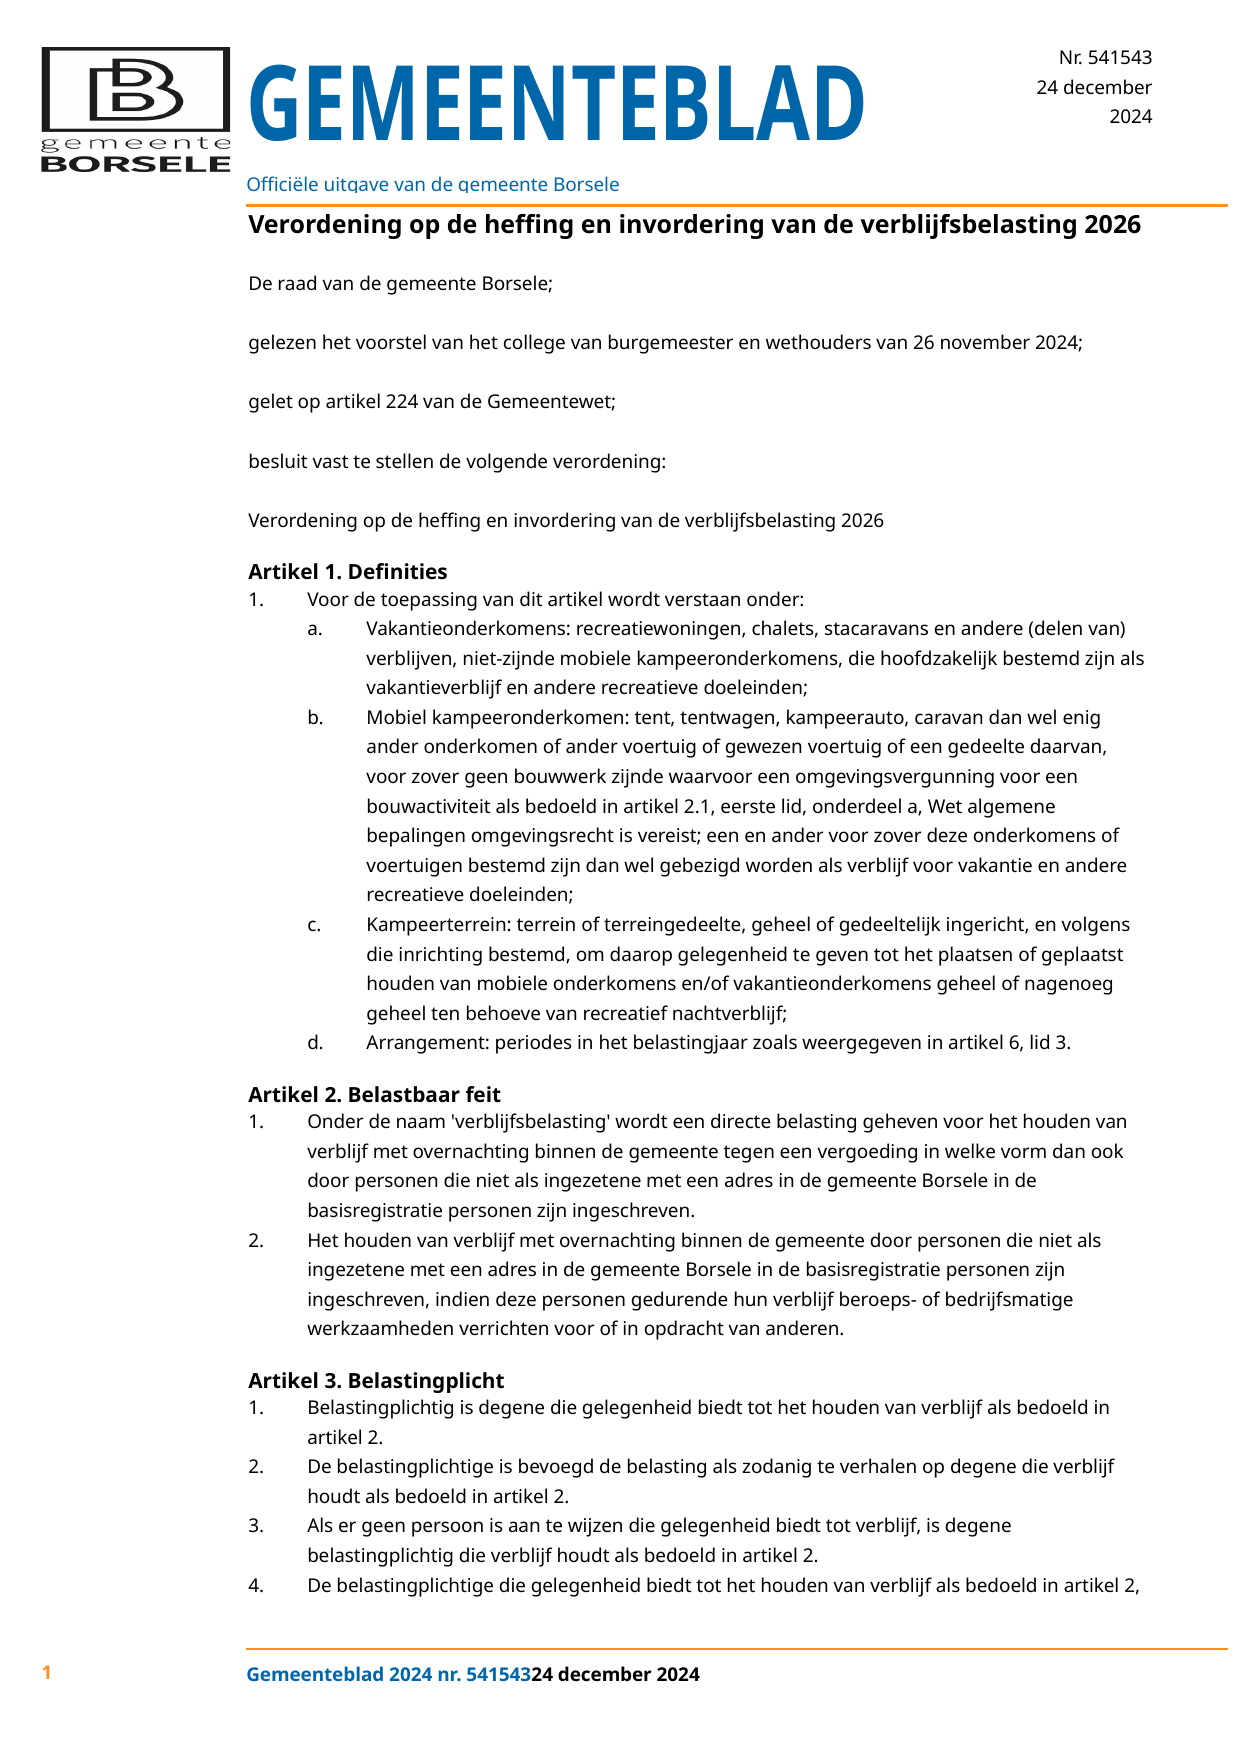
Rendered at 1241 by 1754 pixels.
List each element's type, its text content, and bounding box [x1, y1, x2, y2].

list Onder de naam 'verblijfsbelasting' wordt een directe belasting geheven voor het houden van verblijf met overnachting binnen de gemeente tegen een vergoeding in welke vorm dan ook door personen die niet als ingezetene met een adres in de gemeente Borsele in de basisregistratie personen zijn ingeschreven. [248, 1108, 1152, 1223]
list Belastingplichtig is degene die gelegenheid biedt tot het houden van verblijf als bedoeld in artikel 2. [248, 1394, 1152, 1450]
text Artikel 1. Definities [248, 557, 1152, 586]
list Arrangement: periodes in het belastingjaar zoals weergegeven in artikel 6, lid 3. [307, 1029, 1152, 1055]
text De raad van de gemeente Borsele; [248, 270, 1152, 296]
list Voor de toepassing van dit artikel wordt verstaan onder: [248, 586, 1152, 612]
list Als er geen persoon is aan te wijzen die gelegenheid biedt tot verblijf, is degene belastingplichtig die verblijf houdt als bedoeld in artikel 2. [248, 1513, 1152, 1568]
text besluit vast te stellen de volgende verordening: [248, 448, 1152, 473]
list Mobiel kampeeronderkomen: tent, tentwagen, kampeerauto, caravan dan wel enig ander onderkomen of ander voertuig of gewezen voertuig of een gedeelte daarvan, voor zover geen bouwwerk zijnde waarvoor een omgevingsvergunning voor een bouwactiviteit als bedoeld in artikel 2.1, eerste lid, onderdeel a, Wet algemene bepalingen omgevingsrecht is vereist; een en ander voor zover deze onderkomens of voertuigen bestemd zijn dan wel gebezigd worden als verblijf voor vakantie en andere recreatieve doeleinden; [307, 704, 1152, 907]
text Artikel 3. Belastingplicht [248, 1366, 1152, 1394]
list De belastingplichtige die gelegenheid biedt tot het houden van verblijf als bedoeld in artikel 2, [248, 1572, 1152, 1598]
text gelezen het voorstel van het college van burgemeester en wethouders van 26 november 2024; [248, 329, 1152, 355]
text Verordening op de heffing en invordering van de verblijfsbelasting 2026 [248, 507, 1152, 533]
text Artikel 2. Belastbaar feit [248, 1080, 1152, 1108]
list Kampeerterrein: terrein of terreingedeelte, geheel of gedeeltelijk ingericht, en volgens die inrichting bestemd, om daarop gelegenheid te geven tot het plaatsen of geplaatst houden van mobiele onderkomens en/of vakantieonderkomens geheel of nagenoeg geheel ten behoeve van recreatief nachtverblijf; [307, 911, 1152, 1026]
list De belastingplichtige is bevoegd de belasting als zodanig te verhalen op degene die verblijf houdt als bedoeld in artikel 2. [248, 1453, 1152, 1509]
text Verordening op de heffing en invordering van de verblijfsbelasting 2026 [248, 207, 1152, 241]
picture [41, 47, 231, 172]
text gelet op artikel 224 van de Gemeentewet; [248, 389, 1152, 414]
list Vakantieonderkomens: recreatiewoningen, chalets, stacaravans en andere (delen van) verblijven, niet-zijnde mobiele kampeeronderkomens, die hoofdzakelijk bestemd zijn als vakantieverblijf en andere recreatieve doeleinden; [307, 615, 1152, 700]
list Het houden van verblijf met overnachting binnen de gemeente door personen die niet als ingezetene met een adres in de gemeente Borsele in de basisregistratie personen zijn ingeschreven, indien deze personen gedurende hun verblijf beroeps- of bedrijfsmatige werkzaamheden verrichten voor of in opdracht van anderen. [248, 1227, 1152, 1341]
